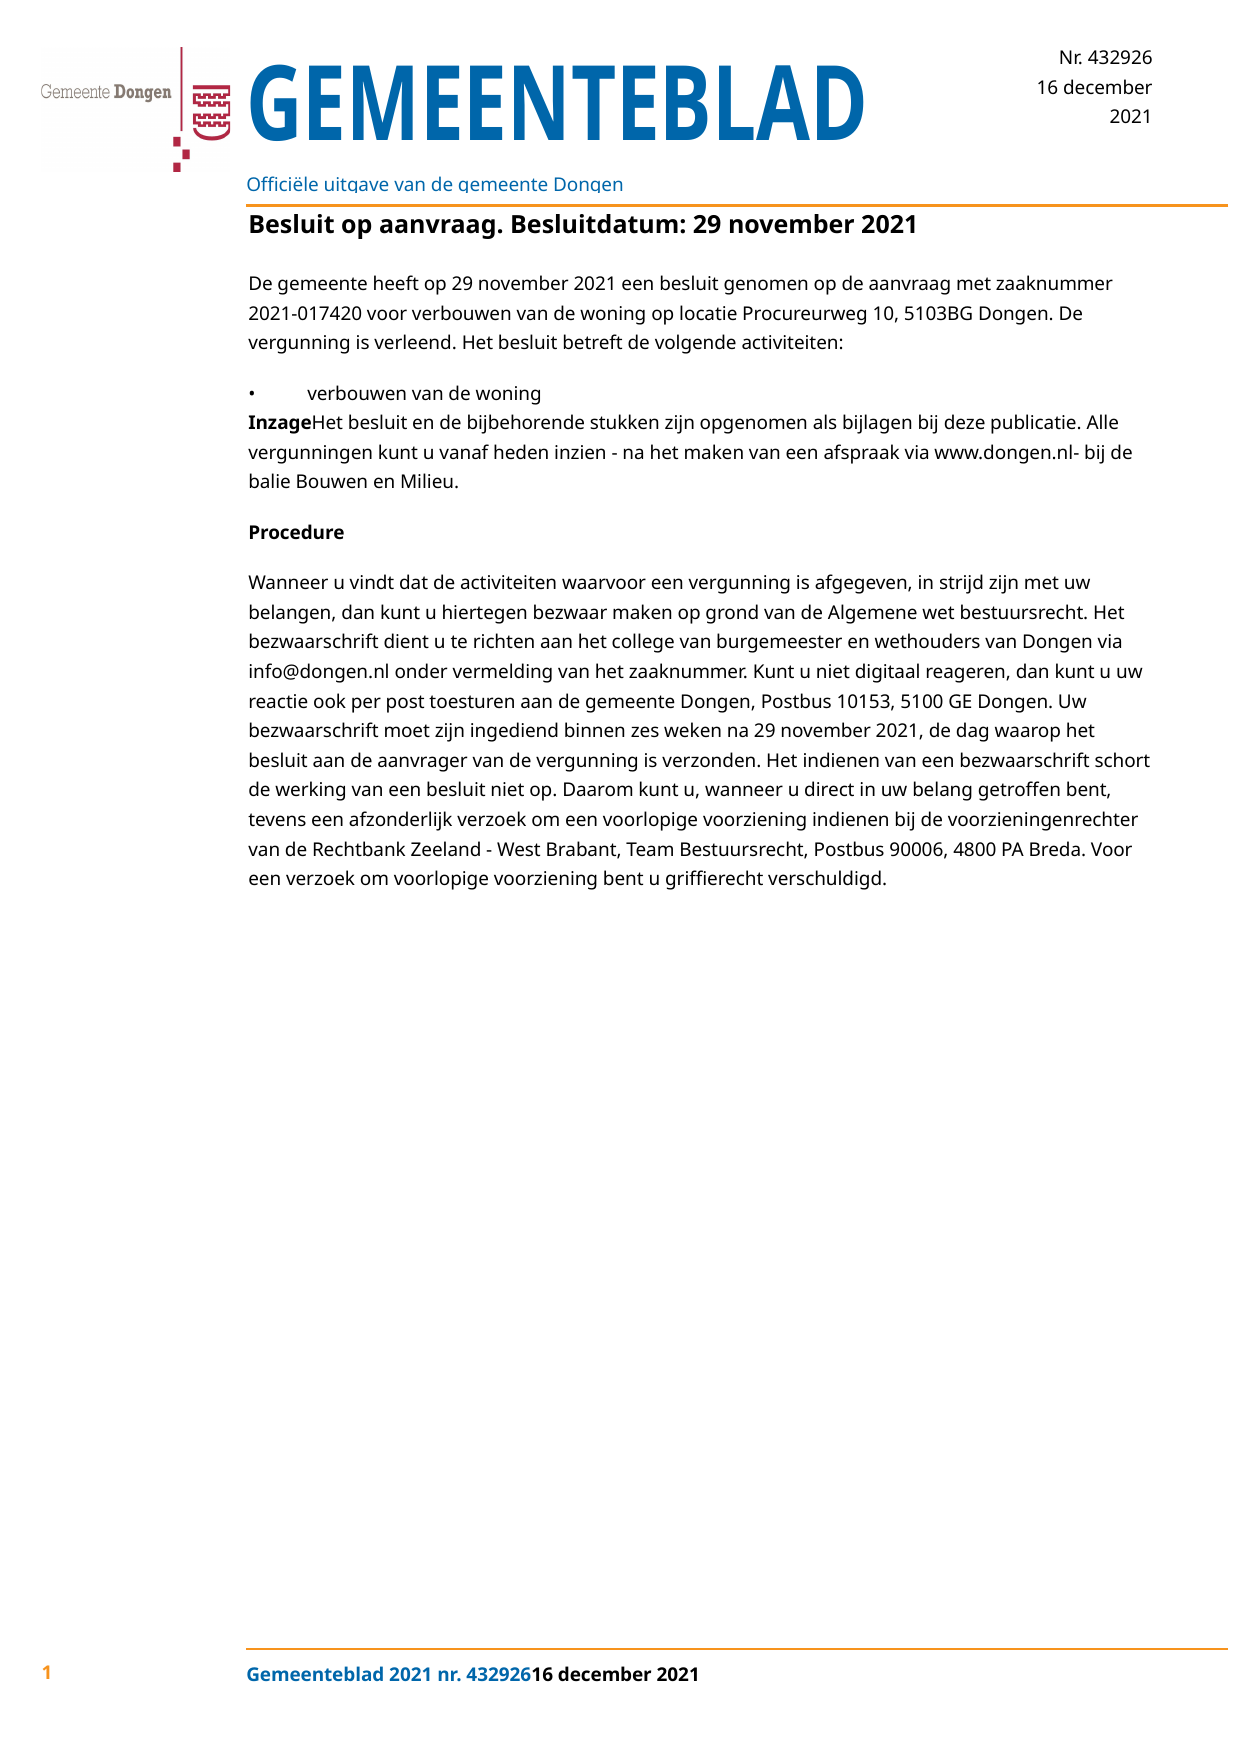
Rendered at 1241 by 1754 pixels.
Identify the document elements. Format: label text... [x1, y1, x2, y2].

text Procedure [248, 519, 1152, 545]
text De gemeente heeft op 29 november 2021 een besluit genomen op de aanvraag met zaaknummer 2021-017420 voor verbouwen van de woning op locatie Procureurweg 10, 5103BG Dongen. De vergunning is verleend. Het besluit betreft de volgende activiteiten: [248, 270, 1152, 355]
list verbouwen van de woning [248, 380, 1152, 406]
text InzageHet besluit en de bijbehorende stukken zijn opgenomen als bijlagen bij deze publicatie. Alle vergunningen kunt u vanaf heden inzien - na het maken van een afspraak via www.dongen.nl- bij de balie Bouwen en Milieu. [248, 409, 1152, 494]
picture [41, 47, 231, 172]
text Wanneer u vindt dat de activiteiten waarvoor een vergunning is afgegeven, in strijd zijn met uw belangen, dan kunt u hiertegen bezwaar maken op grond van de Algemene wet bestuursrecht. Het bezwaarschrift dient u te richten aan het college van burgemeester en wethouders van Dongen via info@dongen.nl onder vermelding van het zaaknummer. Kunt u niet digitaal reageren, dan kunt u uw reactie ook per post toesturen aan de gemeente Dongen, Postbus 10153, 5100 GE Dongen. Uw bezwaarschrift moet zijn ingediend binnen zes weken na 29 november 2021, de dag waarop het besluit aan de aanvrager van de vergunning is verzonden. Het indienen van een bezwaarschrift schort de werking van een besluit niet op. Daarom kunt u, wanneer u direct in uw belang getroffen bent, tevens een afzonderlijk verzoek om een voorlopige voorziening indienen bij de voorzieningenrechter van de Rechtbank Zeeland - West Brabant, Team Bestuursrecht, Postbus 90006, 4800 PA Breda. Voor een verzoek om voorlopige voorziening bent u griffierecht verschuldigd. [248, 569, 1152, 891]
text Besluit op aanvraag. Besluitdatum: 29 november 2021 [248, 207, 1152, 241]
